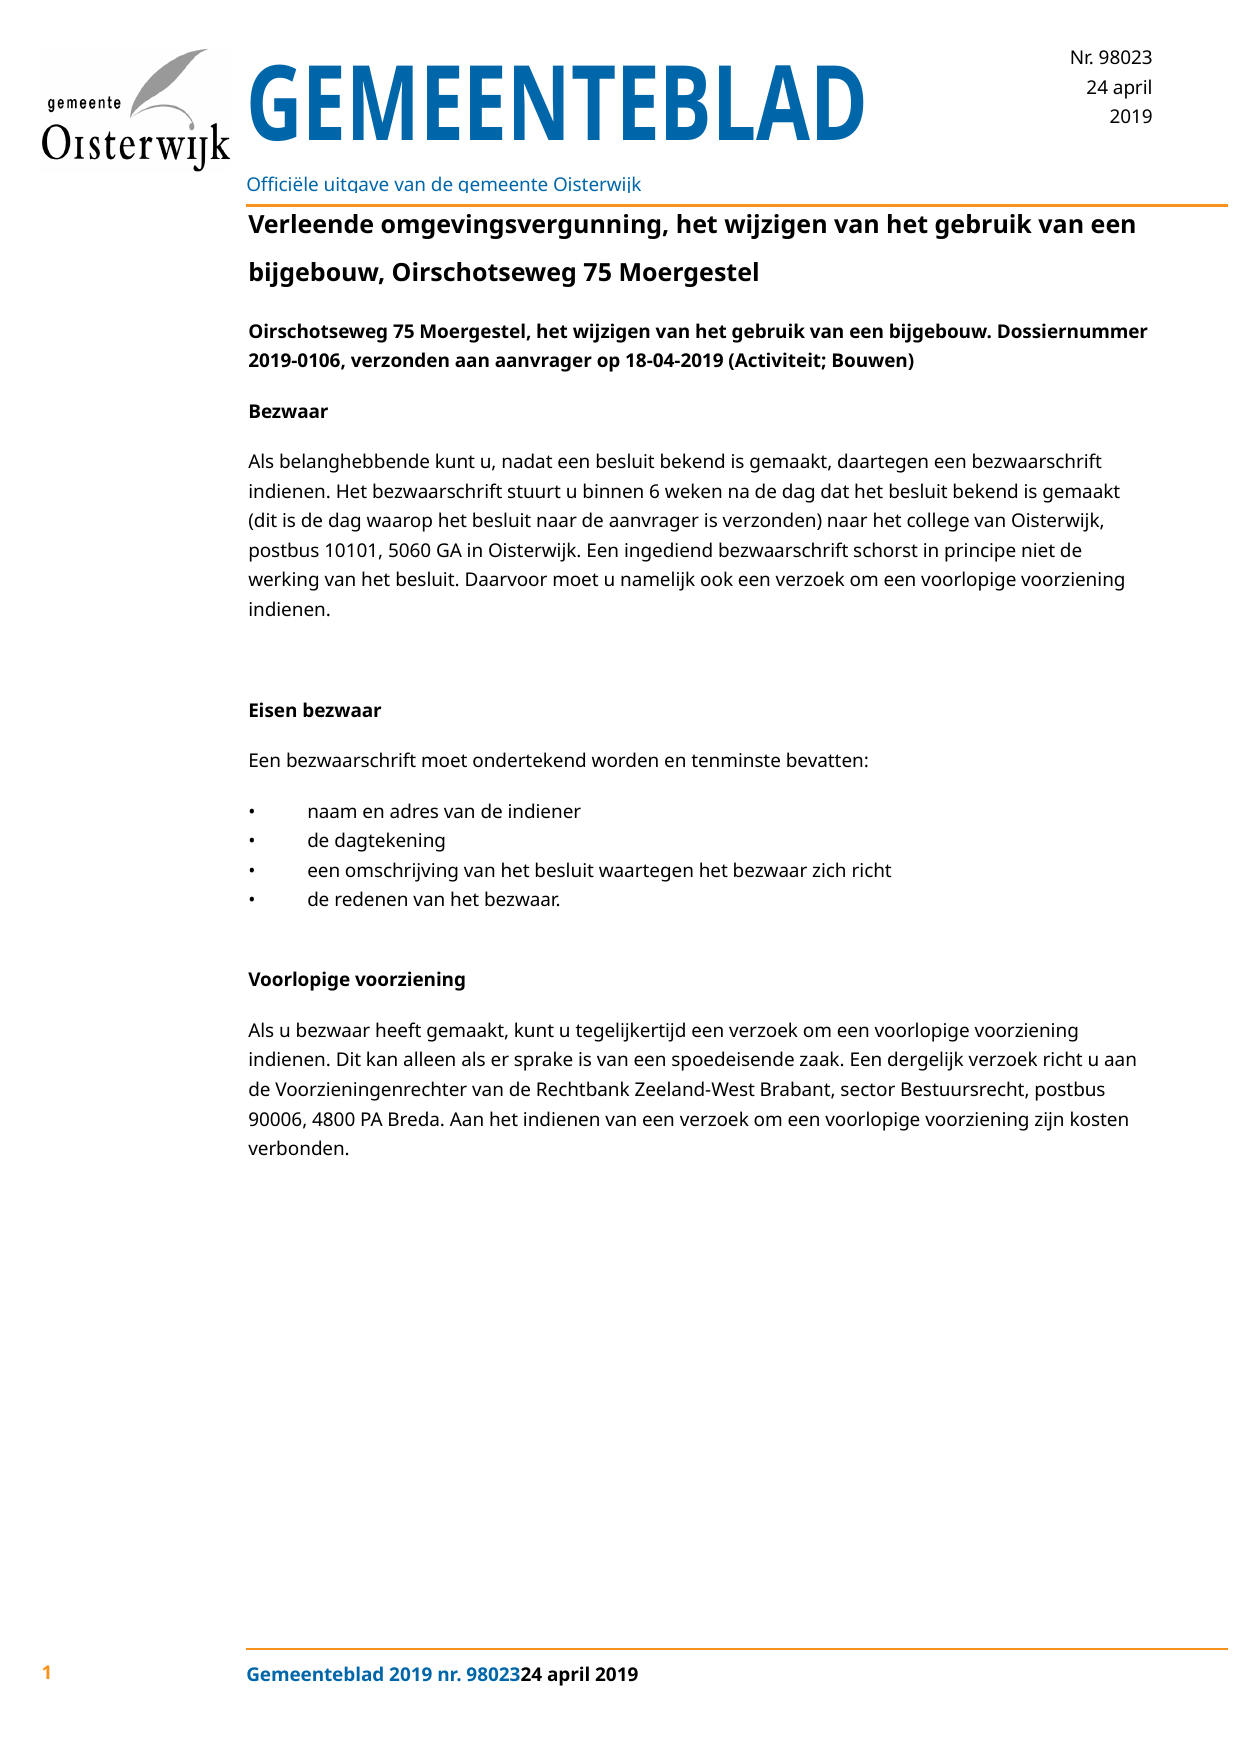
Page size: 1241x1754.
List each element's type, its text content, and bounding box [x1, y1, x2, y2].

text Als u bezwaar heeft gemaakt, kunt u tegelijkertijd een verzoek om een voorlopige voorziening indienen. Dit kan alleen als er sprake is van een spoedeisende zaak. Een dergelijk verzoek richt u aan de Voorzieningenrechter van de Rechtbank Zeeland-West Brabant, sector Bestuursrecht, postbus 90006, 4800 PA Breda. Aan het indienen van een verzoek om een voorlopige voorziening zijn kosten verbonden. [248, 1017, 1152, 1161]
text Eisen bezwaar [248, 697, 1152, 723]
text Bezwaar [248, 398, 1152, 424]
text Oirschotseweg 75 Moergestel, het wijzigen van het gebruik van een bijgebouw. Dossiernummer 2019-0106, verzonden aan aanvrager op 18-04-2019 (Activiteit; Bouwen) [248, 318, 1152, 373]
list een omschrijving van het besluit waartegen het bezwaar zich richt [248, 857, 1152, 883]
picture [41, 47, 231, 172]
list naam en adres van de indiener [248, 798, 1152, 824]
text Als belanghebbende kunt u, nadat een besluit bekend is gemaakt, daartegen een bezwaarschrift indienen. Het bezwaarschrift stuurt u binnen 6 weken na de dag dat het besluit bekend is gemaakt (dit is de dag waarop het besluit naar de aanvrager is verzonden) naar het college van Oisterwijk, postbus 10101, 5060 GA in Oisterwijk. Een ingediend bezwaarschrift schorst in principe niet de werking van het besluit. Daarvoor moet u namelijk ook een verzoek om een voorlopige voorziening indienen. [248, 448, 1152, 622]
text Voorlopige voorziening [248, 967, 1152, 992]
text Verleende omgevingsvergunning, het wijzigen van het gebruik van een bijgebouw, Oirschotseweg 75 Moergestel [248, 207, 1152, 288]
list de dagtekening [248, 827, 1152, 853]
text Een bezwaarschrift moet ondertekend worden en tenminste bevatten: [248, 747, 1152, 773]
list de redenen van het bezwaar. [248, 887, 1152, 912]
